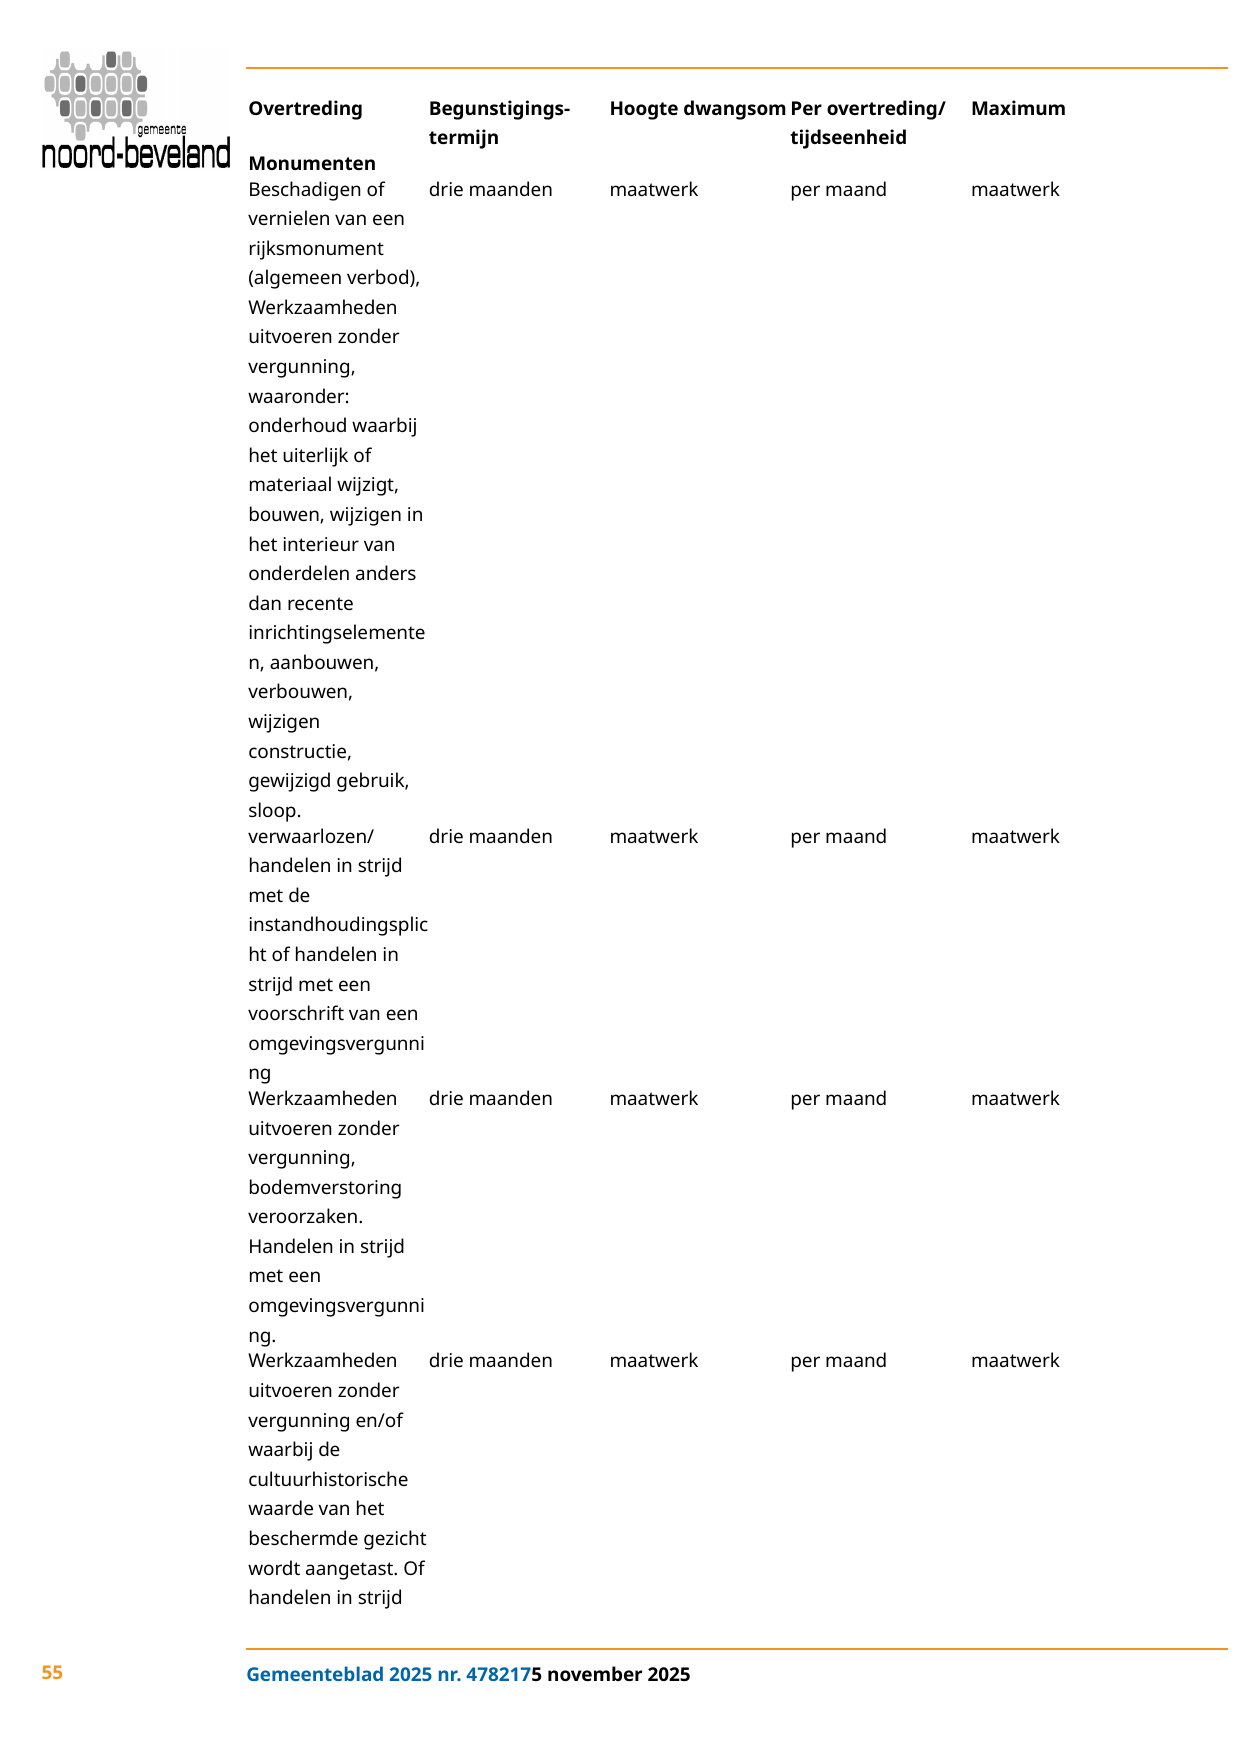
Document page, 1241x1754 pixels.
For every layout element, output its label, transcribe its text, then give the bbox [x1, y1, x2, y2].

picture [41, 47, 231, 172]
table_cell [790, 150, 971, 176]
table_cell per maand [790, 1348, 971, 1610]
table_cell drie maanden [429, 176, 609, 823]
table_cell maatwerk [609, 176, 790, 823]
table_cell per maand [790, 176, 971, 823]
table_cell maatwerk [609, 1348, 790, 1610]
table_cell maatwerk [609, 1085, 790, 1348]
table_cell Beschadigen of vernielen van een rijksmonument (algemeen verbod), Werkzaamheden uitvoeren zonder vergunning, waaronder: onderhoud waarbij het uiterlijk of materiaal wijzigt, bouwen, wijzigen in het interieur van onderdelen anders dan recente inrichtingselementen, aanbouwen, verbouwen, wijzigen constructie, gewijzigd gebruik, sloop. [248, 176, 429, 823]
table_cell maatwerk [971, 823, 1152, 1085]
table_cell [609, 150, 790, 176]
table_cell maatwerk [971, 1348, 1152, 1610]
table_cell drie maanden [429, 1348, 609, 1610]
table_header Hoogte dwangsom [609, 95, 790, 150]
table_cell [971, 150, 1152, 176]
table_cell Werkzaamheden uitvoeren zonder vergunning, bodemverstoring veroorzaken. Handelen in strijd met een omgevingsvergunning. [248, 1085, 429, 1348]
table_cell drie maanden [429, 823, 609, 1085]
table_cell maatwerk [971, 1085, 1152, 1348]
table_header Begunstigings-termijn [429, 95, 609, 150]
table_cell verwaarlozen/handelen in strijd met de instandhoudingsplicht of handelen in strijd met een voorschrift van een omgevingsvergunning [248, 823, 429, 1085]
table_header Per overtreding/ tijdseenheid [790, 95, 971, 150]
table_header Overtreding [248, 95, 429, 150]
table_cell Werkzaamheden uitvoeren zonder vergunning en/of waarbij de cultuurhistorische waarde van het beschermde gezicht wordt aangetast. Of handelen in strijd [248, 1348, 429, 1610]
table_cell per maand [790, 823, 971, 1085]
table_header Maximum [971, 95, 1152, 150]
table_cell maatwerk [971, 176, 1152, 823]
table_cell drie maanden [429, 1085, 609, 1348]
table_cell maatwerk [609, 823, 790, 1085]
table_cell [429, 150, 609, 176]
table_cell Monumenten [248, 150, 429, 176]
table_cell per maand [790, 1085, 971, 1348]
